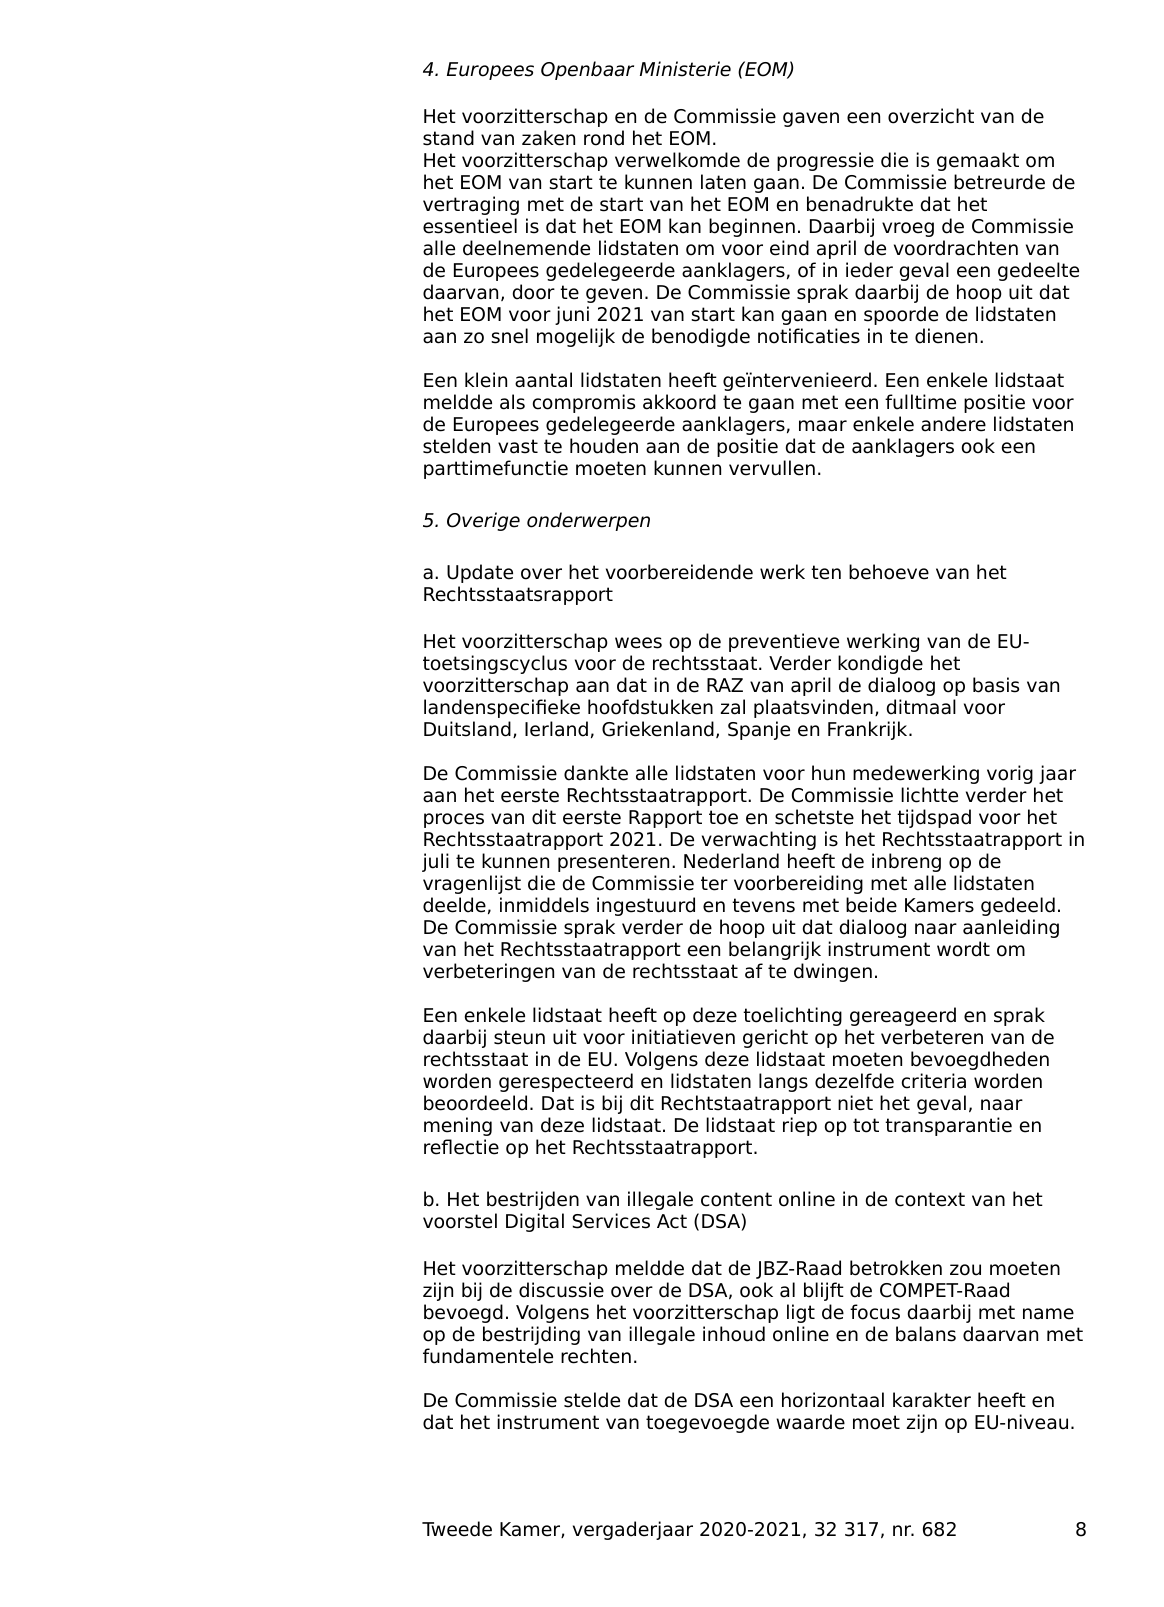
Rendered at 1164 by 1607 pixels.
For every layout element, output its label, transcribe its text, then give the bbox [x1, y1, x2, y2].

text Het voorzitterschap meldde dat de JBZ-Raad betrokken zou moeten zijn bij de discussie over de DSA, ook al blijft de COMPET-Raad bevoegd. Volgens het voorzitterschap ligt de focus daarbij met name op de bestrijding van illegale inhoud online en de balans daarvan met fundamentele rechten. [422, 1258, 1087, 1368]
text De Commissie stelde dat de DSA een horizontaal karakter heeft en dat het instrument van toegevoegde waarde moet zijn op EU-niveau. [422, 1390, 1087, 1434]
subtitle 4. Europees Openbaar Ministerie (EOM) [422, 59, 1087, 81]
subtitle a. Update over het voorbereidende werk ten behoeve van het Rechtsstaatsrapport [422, 562, 1087, 606]
text Een klein aantal lidstaten heeft geïntervenieerd. Een enkele lidstaat meldde als compromis akkoord te gaan met een fulltime positie voor de Europees gedelegeerde aanklagers, maar enkele andere lidstaten stelden vast te houden aan de positie dat de aanklagers ook een parttimefunctie moeten kunnen vervullen. [422, 370, 1087, 480]
text De Commissie dankte alle lidstaten voor hun medewerking vorig jaar aan het eerste Rechtsstaatrapport. De Commissie lichtte verder het proces van dit eerste Rapport toe en schetste het tijdspad voor het Rechtsstaatrapport 2021. De verwachting is het Rechtsstaatrapport in juli te kunnen presenteren. Nederland heeft de inbreng op de vragenlijst die de Commissie ter voorbereiding met alle lidstaten deelde, inmiddels ingestuurd en tevens met beide Kamers gedeeld. De Commissie sprak verder de hoop uit dat dialoog naar aanleiding van het Rechtsstaatrapport een belangrijk instrument wordt om verbeteringen van de rechtsstaat af te dwingen. [422, 763, 1087, 983]
text Het voorzitterschap verwelkomde de progressie die is gemaakt om het EOM van start te kunnen laten gaan. De Commissie betreurde de vertraging met de start van het EOM en benadrukte dat het essentieel is dat het EOM kan beginnen. Daarbij vroeg de Commissie alle deelnemende lidstaten om voor eind april de voordrachten van de Europees gedelegeerde aanklagers, of in ieder geval een gedeelte daarvan, door te geven. De Commissie sprak daarbij de hoop uit dat het EOM voor juni 2021 van start kan gaan en spoorde de lidstaten aan zo snel mogelijk de benodigde notificaties in te dienen. [422, 150, 1087, 348]
text Het voorzitterschap en de Commissie gaven een overzicht van de stand van zaken rond het EOM. [422, 106, 1087, 150]
text Een enkele lidstaat heeft op deze toelichting gereageerd en sprak daarbij steun uit voor initiatieven gericht op het verbeteren van de rechtsstaat in de EU. Volgens deze lidstaat moeten bevoegdheden worden gerespecteerd en lidstaten langs dezelfde criteria worden beoordeeld. Dat is bij dit Rechtstaatrapport niet het geval, naar mening van deze lidstaat. De lidstaat riep op tot transparantie en reflectie op het Rechtsstaatrapport. [422, 1005, 1087, 1159]
subtitle b. Het bestrijden van illegale content online in de context van het voorstel Digital Services Act (DSA) [422, 1189, 1087, 1233]
subtitle 5. Overige onderwerpen [422, 510, 1087, 532]
text Het voorzitterschap wees op de preventieve werking van de EU-toetsingscyclus voor de rechtsstaat. Verder kondigde het voorzitterschap aan dat in de RAZ van april de dialoog op basis van landenspecifieke hoofdstukken zal plaatsvinden, ditmaal voor Duitsland, Ierland, Griekenland, Spanje en Frankrijk. [422, 631, 1087, 741]
